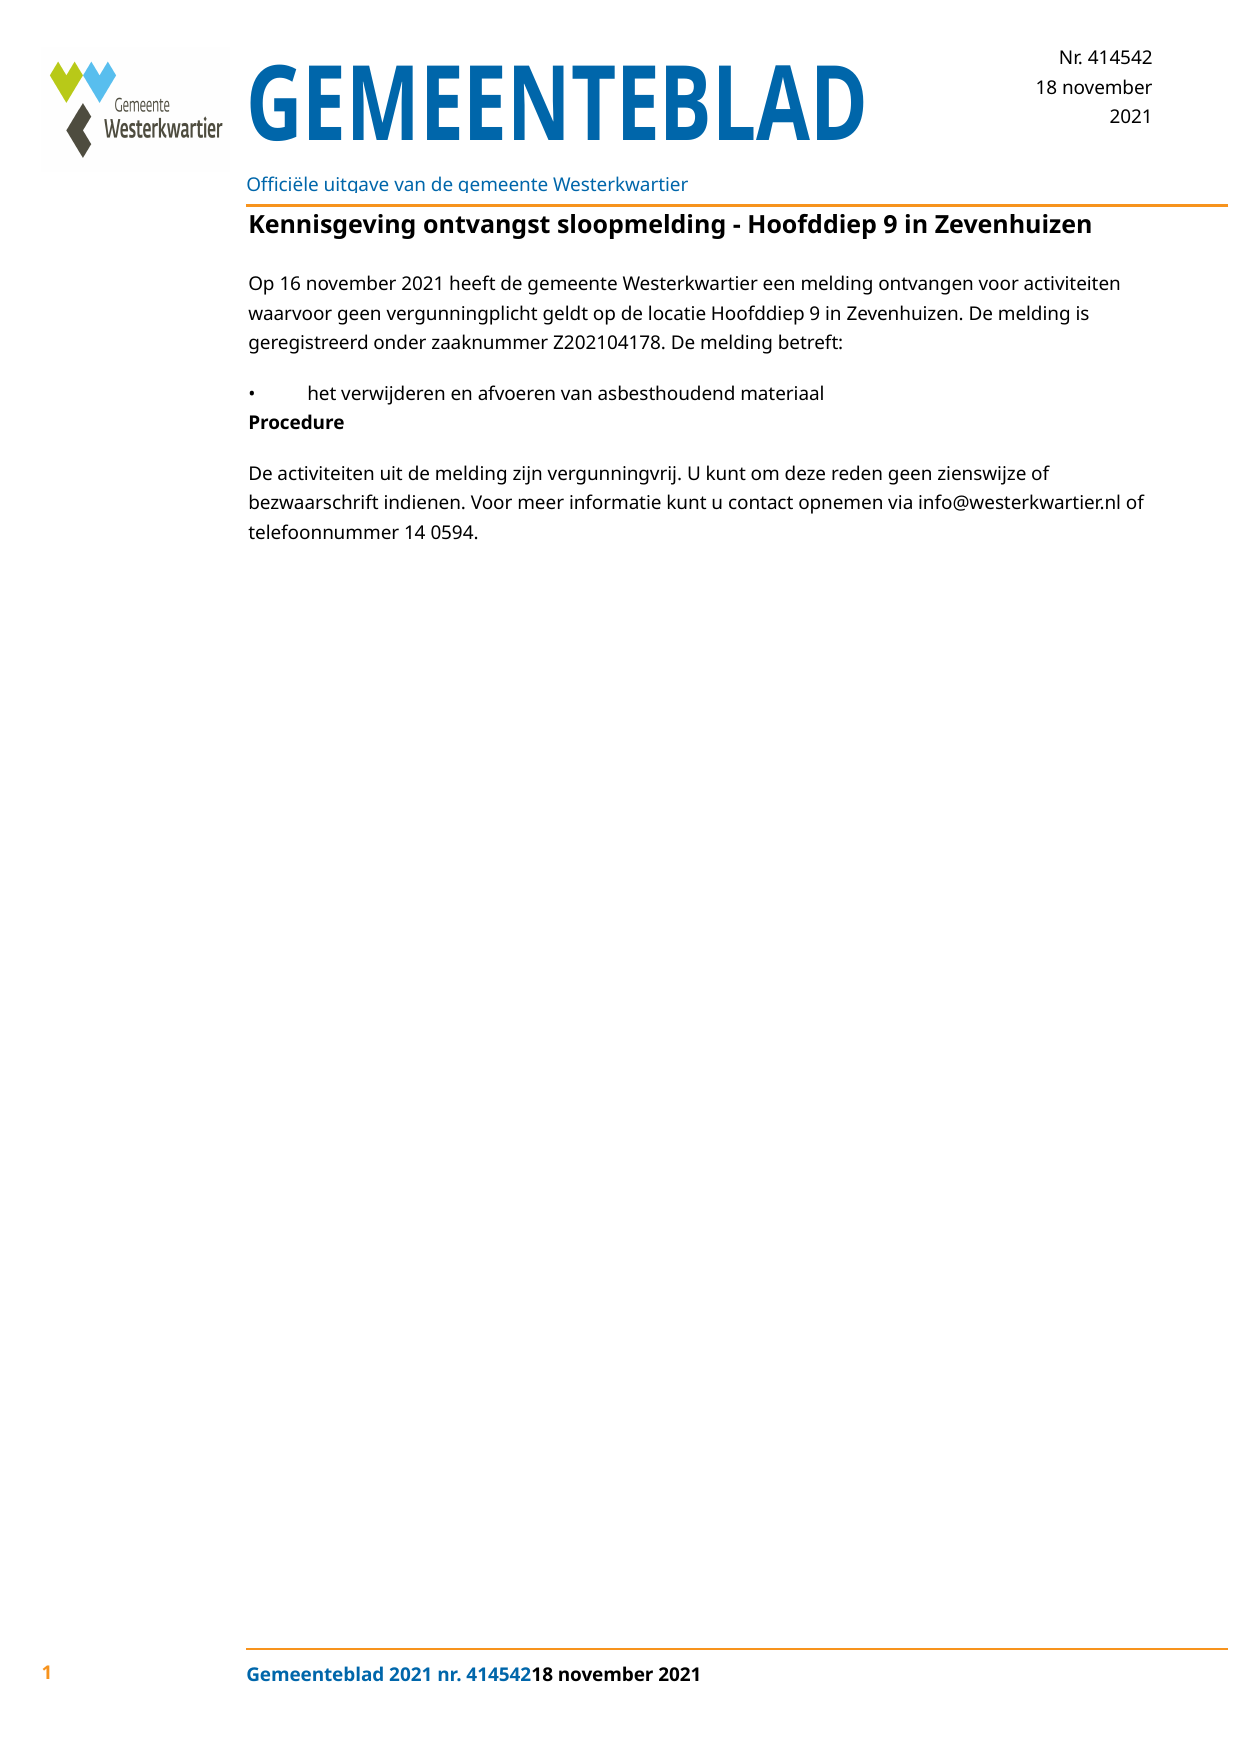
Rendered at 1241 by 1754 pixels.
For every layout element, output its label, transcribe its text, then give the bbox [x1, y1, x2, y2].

text Op 16 november 2021 heeft de gemeente Westerkwartier een melding ontvangen voor activiteiten waarvoor geen vergunningplicht geldt op de locatie Hoofddiep 9 in Zevenhuizen. De melding is geregistreerd onder zaaknummer Z202104178. De melding betreft: [248, 270, 1152, 355]
picture [41, 47, 231, 172]
list het verwijderen en afvoeren van asbesthoudend materiaal [248, 380, 1152, 406]
text Kennisgeving ontvangst sloopmelding - Hoofddiep 9 in Zevenhuizen [248, 207, 1152, 241]
text De activiteiten uit de melding zijn vergunningvrij. U kunt om deze reden geen zienswijze of bezwaarschrift indienen. Voor meer informatie kunt u contact opnemen via info@westerkwartier.nl of telefoonnummer 14 0594. [248, 460, 1152, 545]
text Procedure [248, 409, 1152, 435]
